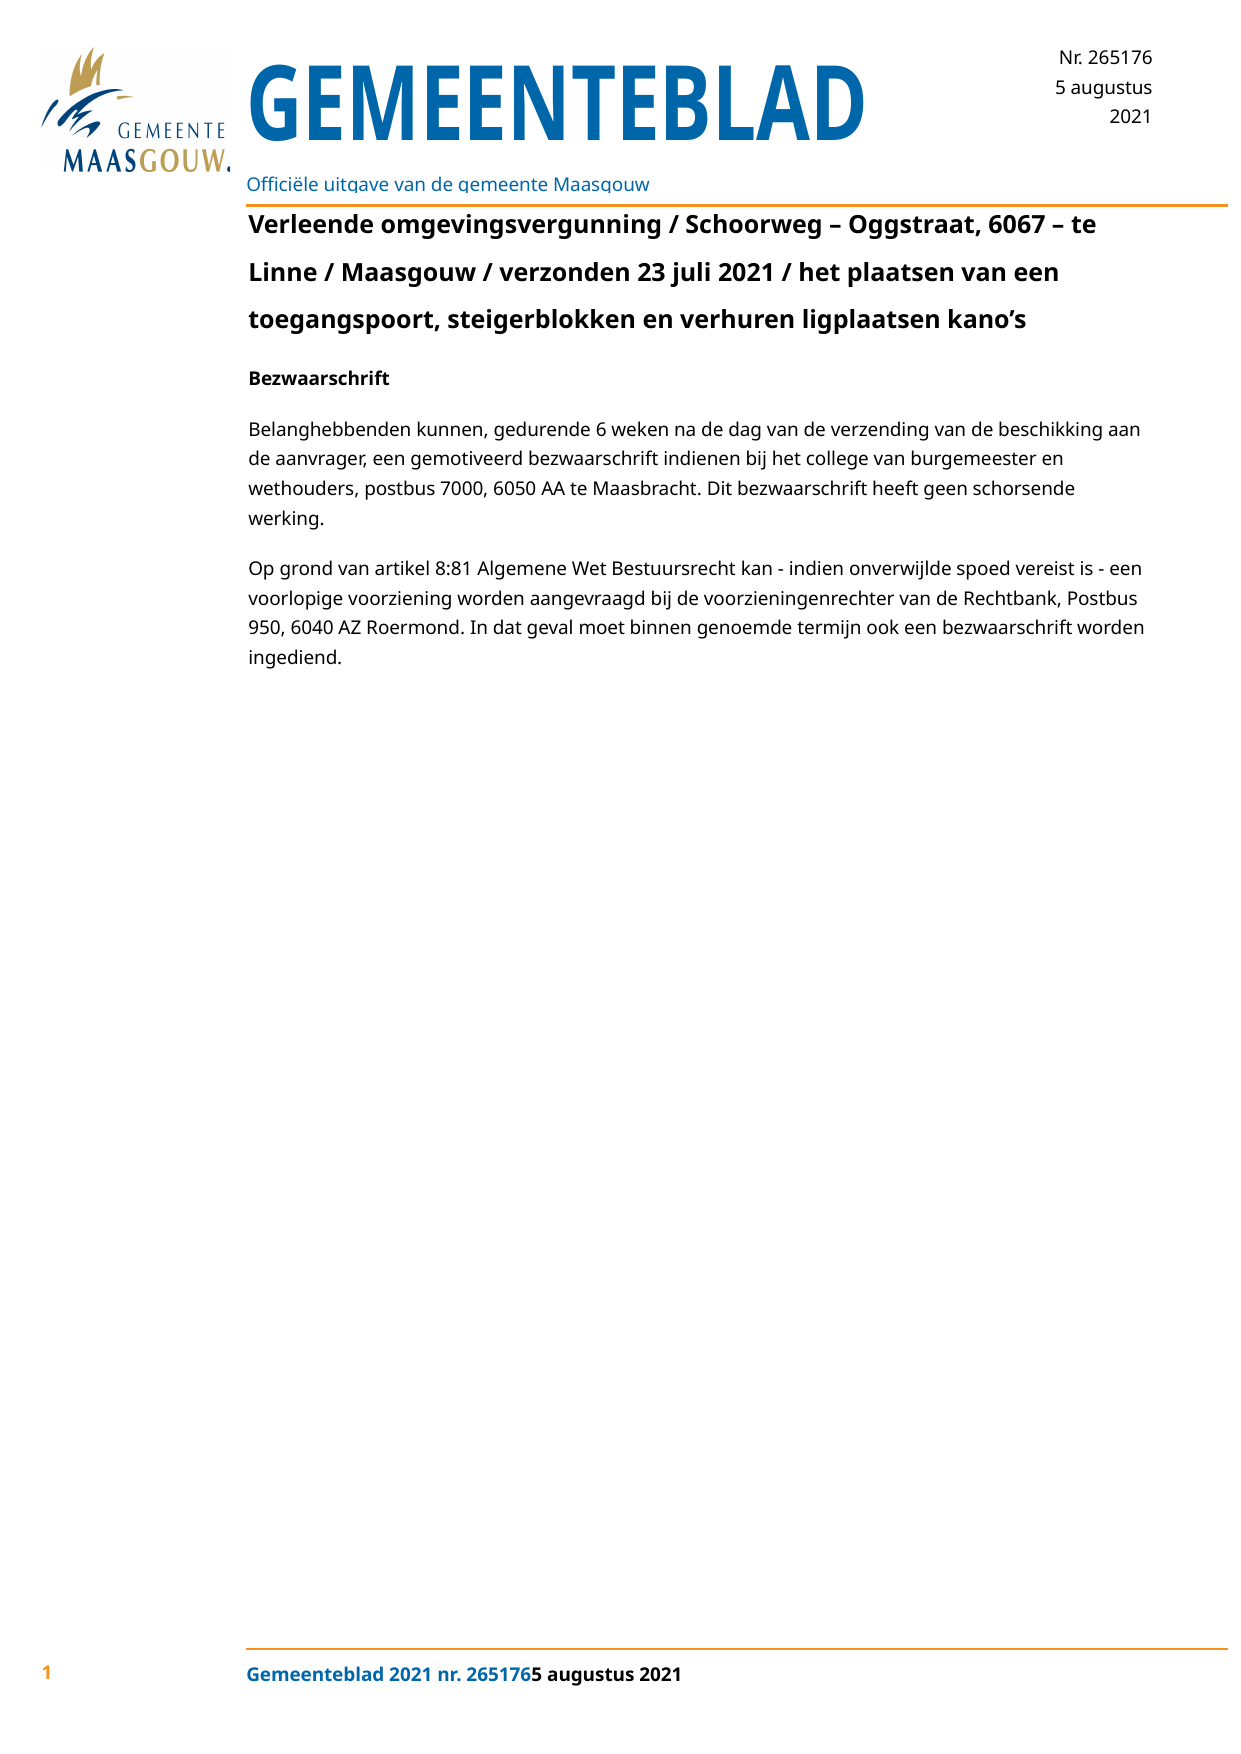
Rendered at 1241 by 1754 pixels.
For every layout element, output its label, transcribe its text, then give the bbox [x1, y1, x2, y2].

text Belanghebbenden kunnen, gedurende 6 weken na de dag van de verzending van de beschikking aan de aanvrager, een gemotiveerd bezwaarschrift indienen bij het college van burgemeester en wethouders, postbus 7000, 6050 AA te Maasbracht. Dit bezwaarschrift heeft geen schorsende werking. [248, 416, 1152, 530]
text Bezwaarschrift [248, 366, 1152, 391]
text Op grond van artikel 8:81 Algemene Wet Bestuursrecht kan - indien onverwijlde spoed vereist is - een voorlopige voorziening worden aangevraagd bij de voorzieningenrechter van de Rechtbank, Postbus 950, 6040 AZ Roermond. In dat geval moet binnen genoemde termijn ook een bezwaarschrift worden ingediend. [248, 555, 1152, 669]
text Verleende omgevingsvergunning / Schoorweg – Oggstraat, 6067 – te Linne / Maasgouw / verzonden 23 juli 2021 / het plaatsen van een toegangspoort, steigerblokken en verhuren ligplaatsen kano’s [248, 207, 1152, 336]
picture [41, 47, 231, 172]
